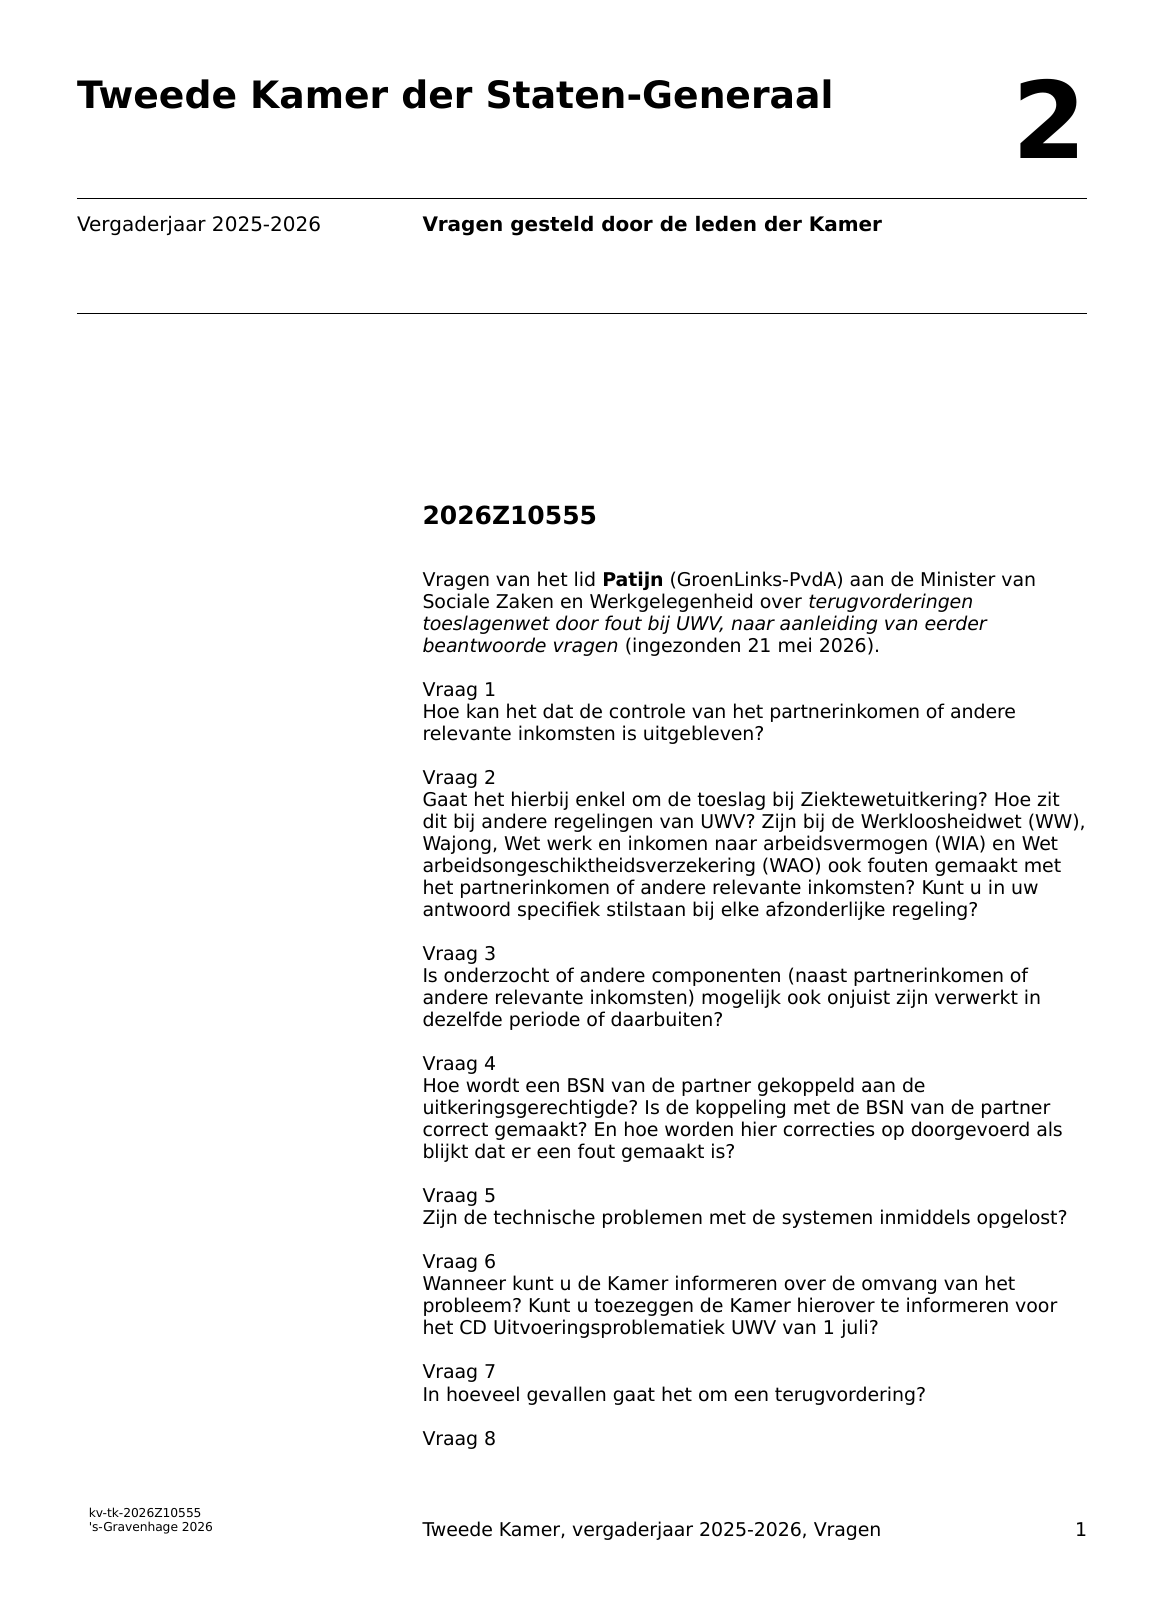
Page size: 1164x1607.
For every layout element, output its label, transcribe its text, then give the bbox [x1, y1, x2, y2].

table_cell Vergaderjaar 2025-2026 [77, 199, 422, 313]
table_header Tweede Kamer der Staten-Generaal [77, 59, 886, 198]
text Zijn de technische problemen met de systemen inmiddels opgelost? [422, 1207, 1087, 1229]
text Gaat het hierbij enkel om de toeslag bij Ziektewetuitkering? Hoe zit dit bij andere regelingen van UWV? Zijn bij de Werkloosheidwet (WW), Wajong, Wet werk en inkomen naar arbeidsvermogen (WIA) en Wet arbeidsongeschiktheidsverzekering (WAO) ook fouten gemaakt met het partnerinkomen of andere relevante inkomsten? Kunt u in uw antwoord specifiek stilstaan bij elke afzonderlijke regeling? [422, 789, 1087, 921]
text 2026Z10555 [422, 501, 1087, 531]
text kv-tk-2026Z10555 [88, 1506, 323, 1520]
text Is onderzocht of andere componenten (naast partnerinkomen of andere relevante inkomsten) mogelijk ook onjuist zijn verwerkt in dezelfde periode of daarbuiten? [422, 965, 1087, 1031]
text Wanneer kunt u de Kamer informeren over de omvang van het probleem? Kunt u toezeggen de Kamer hierover te informeren voor het CD Uitvoeringsproblematiek UWV van 1 juli? [422, 1273, 1087, 1339]
text Vraag 3 [422, 943, 1087, 965]
text Hoe kan het dat de controle van het partnerinkomen of andere relevante inkomsten is uitgebleven? [422, 701, 1087, 745]
text Hoe wordt een BSN van de partner gekoppeld aan de uitkeringsgerechtigde? Is de koppeling met de BSN van de partner correct gemaakt? En hoe worden hier correcties op doorgevoerd als blijkt dat er een fout gemaakt is? [422, 1075, 1087, 1163]
text Vraag 2 [422, 767, 1087, 789]
text 's-Gravenhage 2026 [88, 1520, 323, 1534]
text Vragen van het lid Patijn (GroenLinks-PvdA) aan de Minister van Sociale Zaken en Werkgelegenheid over terugvorderingen toeslagenwet door fout bij UWV, naar aanleiding van eerder beantwoorde vragen (ingezonden 21 mei 2026). [422, 569, 1087, 657]
table_header 2 [886, 59, 1087, 198]
text Vraag 8 [422, 1428, 1087, 1449]
text In hoeveel gevallen gaat het om een terugvordering? [422, 1383, 1087, 1405]
text Vraag 5 [422, 1185, 1087, 1207]
text Vraag 7 [422, 1361, 1087, 1383]
text Vraag 6 [422, 1251, 1087, 1273]
table_cell Vragen gesteld door de leden der Kamer [422, 199, 1087, 313]
text Vraag 1 [422, 679, 1087, 701]
text Vraag 4 [422, 1053, 1087, 1075]
